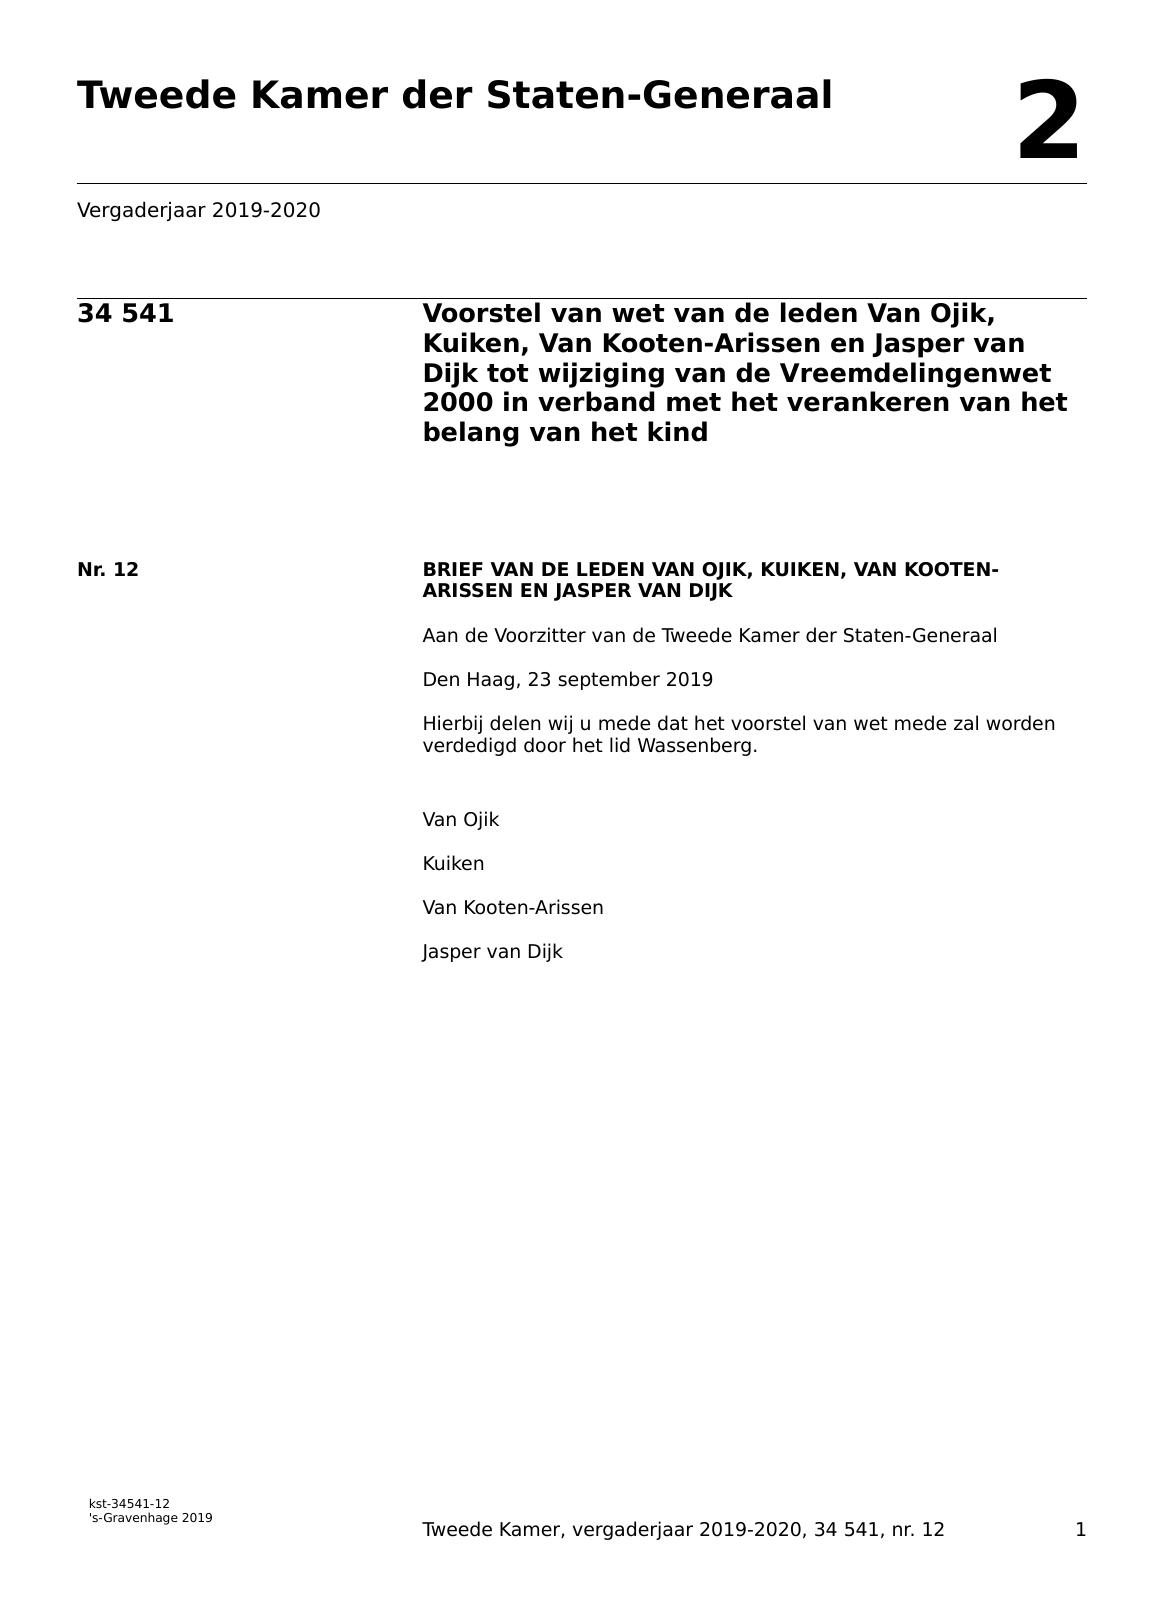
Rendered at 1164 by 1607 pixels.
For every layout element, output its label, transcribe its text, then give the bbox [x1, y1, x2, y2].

text Hierbij delen wij u mede dat het voorstel van wet mede zal worden verdedigd door het lid Wassenberg. [422, 713, 1087, 757]
table_header 2 [886, 59, 1087, 183]
subtitle Nr. 12 BRIEF VAN DE LEDEN VAN OJIK, KUIKEN, VAN KOOTEN-ARISSEN EN JASPER VAN DIJK [77, 558, 1087, 602]
table_header Tweede Kamer der Staten-Generaal [77, 59, 886, 183]
text Den Haag, 23 september 2019 [422, 669, 1087, 691]
table_cell Vergaderjaar 2019-2020 [77, 184, 1087, 298]
text 's-Gravenhage 2019 [88, 1511, 323, 1525]
text kst-34541-12 [88, 1497, 323, 1511]
text Van Ojik Kuiken Van Kooten-Arissen Jasper van Dijk [422, 787, 1087, 963]
subtitle 34 541 Voorstel van wet van de leden Van Ojik, Kuiken, Van Kooten-Arissen en Jasper van Dijk tot wijziging van de Vreemdelingenwet 2000 in verband met het verankeren van het belang van het kind [77, 299, 1087, 447]
text Aan de Voorzitter van de Tweede Kamer der Staten-Generaal [422, 624, 1087, 647]
